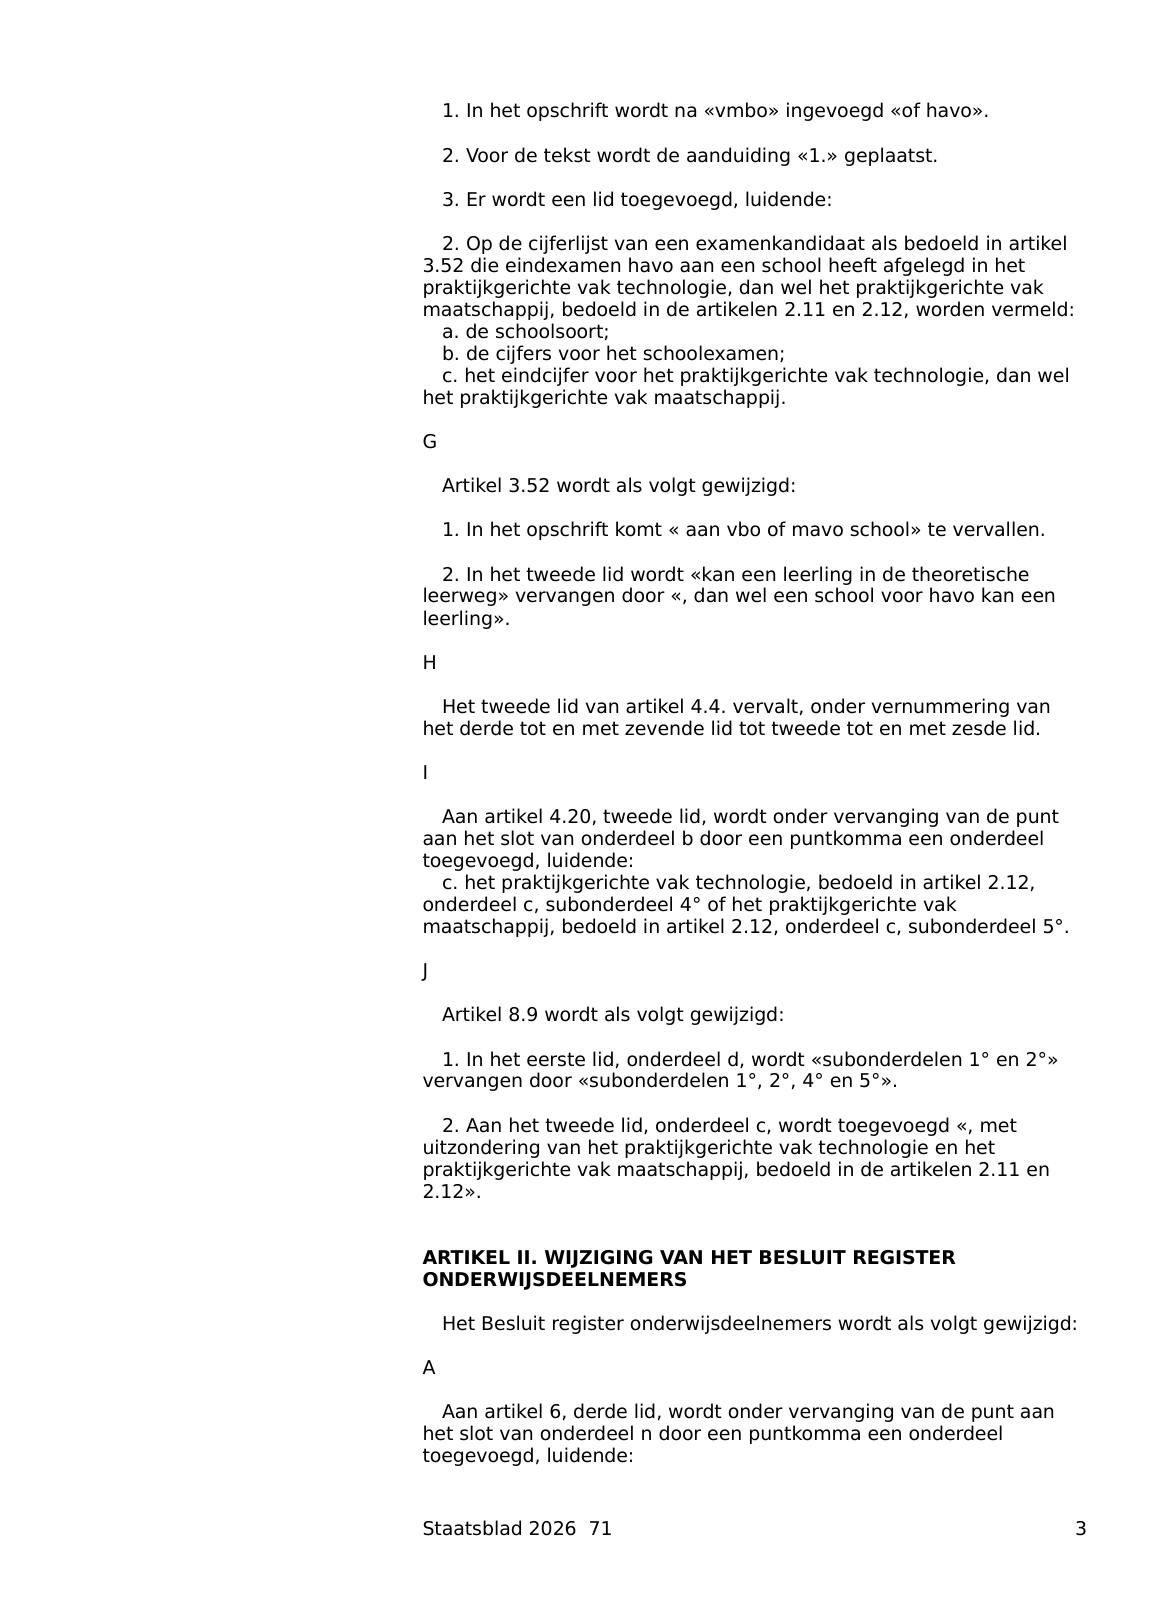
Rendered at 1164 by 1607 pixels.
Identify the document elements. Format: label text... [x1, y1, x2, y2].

text a. de schoolsoort; [422, 321, 1087, 343]
text G [422, 431, 1087, 453]
text 3. Er wordt een lid toegevoegd, luidende: [422, 189, 1087, 211]
text b. de cijfers voor het schoolexamen; [422, 343, 1087, 365]
text Aan artikel 4.20, tweede lid, wordt onder vervanging van de punt aan het slot van onderdeel b door een puntkomma een onderdeel toegevoegd, luidende: [422, 806, 1087, 872]
text 2. Voor de tekst wordt de aanduiding «1.» geplaatst. [422, 144, 1087, 167]
text 2. In het tweede lid wordt «kan een leerling in de theoretische leerweg» vervangen door «, dan wel een school voor havo kan een leerling». [422, 563, 1087, 629]
text 2. Op de cijferlijst van een examenkandidaat als bedoeld in artikel 3.52 die eindexamen havo aan een school heeft afgelegd in het praktijkgerichte vak technologie, dan wel het praktijkgerichte vak maatschappij, bedoeld in de artikelen 2.11 en 2.12, worden vermeld: [422, 233, 1087, 321]
text c. het eindcijfer voor het praktijkgerichte vak technologie, dan wel het praktijkgerichte vak maatschappij. [422, 365, 1087, 409]
text Aan artikel 6, derde lid, wordt onder vervanging van de punt aan het slot van onderdeel n door een puntkomma een onderdeel toegevoegd, luidende: [422, 1401, 1087, 1467]
text Artikel 3.52 wordt als volgt gewijzigd: [422, 475, 1087, 497]
text H [422, 652, 1087, 673]
text 1. In het eerste lid, onderdeel d, wordt «subonderdelen 1° en 2°» vervangen door «subonderdelen 1°, 2°, 4° en 5°». [422, 1048, 1087, 1092]
text 1. In het opschrift komt « aan vbo of mavo school» te vervallen. [422, 519, 1087, 541]
text J [422, 960, 1087, 982]
subtitle ARTIKEL II. WIJZIGING VAN HET BESLUIT REGISTER ONDERWIJSDEELNEMERS [422, 1247, 1087, 1291]
text Het Besluit register onderwijsdeelnemers wordt als volgt gewijzigd: [422, 1313, 1087, 1335]
text A [422, 1357, 1087, 1379]
text I [422, 762, 1087, 784]
text Het tweede lid van artikel 4.4. vervalt, onder vernummering van het derde tot en met zevende lid tot tweede tot en met zesde lid. [422, 696, 1087, 740]
text 2. Aan het tweede lid, onderdeel c, wordt toegevoegd «, met uitzondering van het praktijkgerichte vak technologie en het praktijkgerichte vak maatschappij, bedoeld in de artikelen 2.11 en 2.12». [422, 1114, 1087, 1202]
text Artikel 8.9 wordt als volgt gewijzigd: [422, 1004, 1087, 1026]
text c. het praktijkgerichte vak technologie, bedoeld in artikel 2.12, onderdeel c, subonderdeel 4° of het praktijkgerichte vak maatschappij, bedoeld in artikel 2.12, onderdeel c, subonderdeel 5°. [422, 872, 1087, 938]
text 1. In het opschrift wordt na «vmbo» ingevoegd «of havo». [422, 100, 1087, 122]
